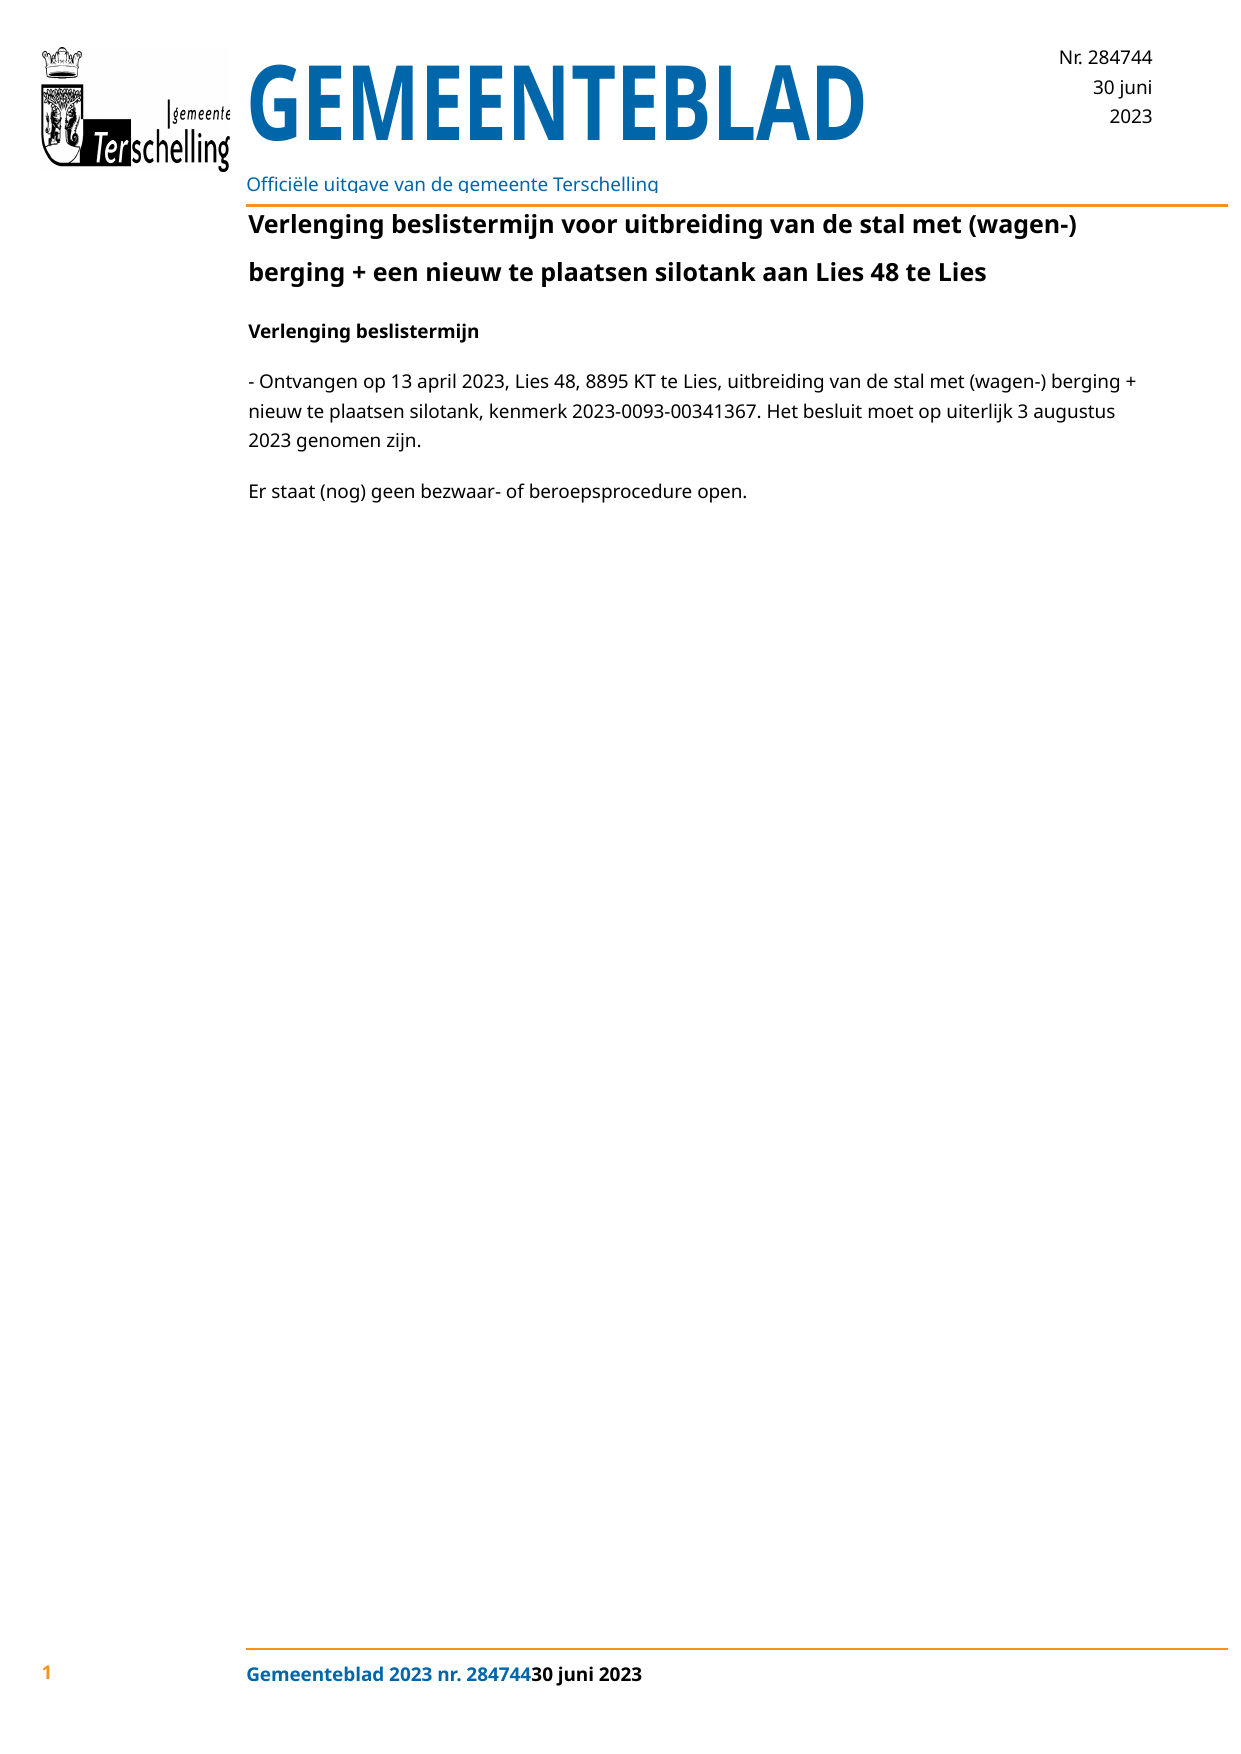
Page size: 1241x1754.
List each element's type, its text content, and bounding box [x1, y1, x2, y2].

text Er staat (nog) geen bezwaar- of beroepsprocedure open. [248, 478, 1152, 504]
text - Ontvangen op 13 april 2023, Lies 48, 8895 KT te Lies, uitbreiding van de stal met (wagen-) berging + nieuw te plaatsen silotank, kenmerk 2023-0093-00341367. Het besluit moet op uiterlijk 3 augustus 2023 genomen zijn. [248, 368, 1152, 453]
text Verlenging beslistermijn [248, 318, 1152, 344]
picture [41, 47, 231, 172]
text Verlenging beslistermijn voor uitbreiding van de stal met (wagen-) berging + een nieuw te plaatsen silotank aan Lies 48 te Lies [248, 207, 1152, 288]
